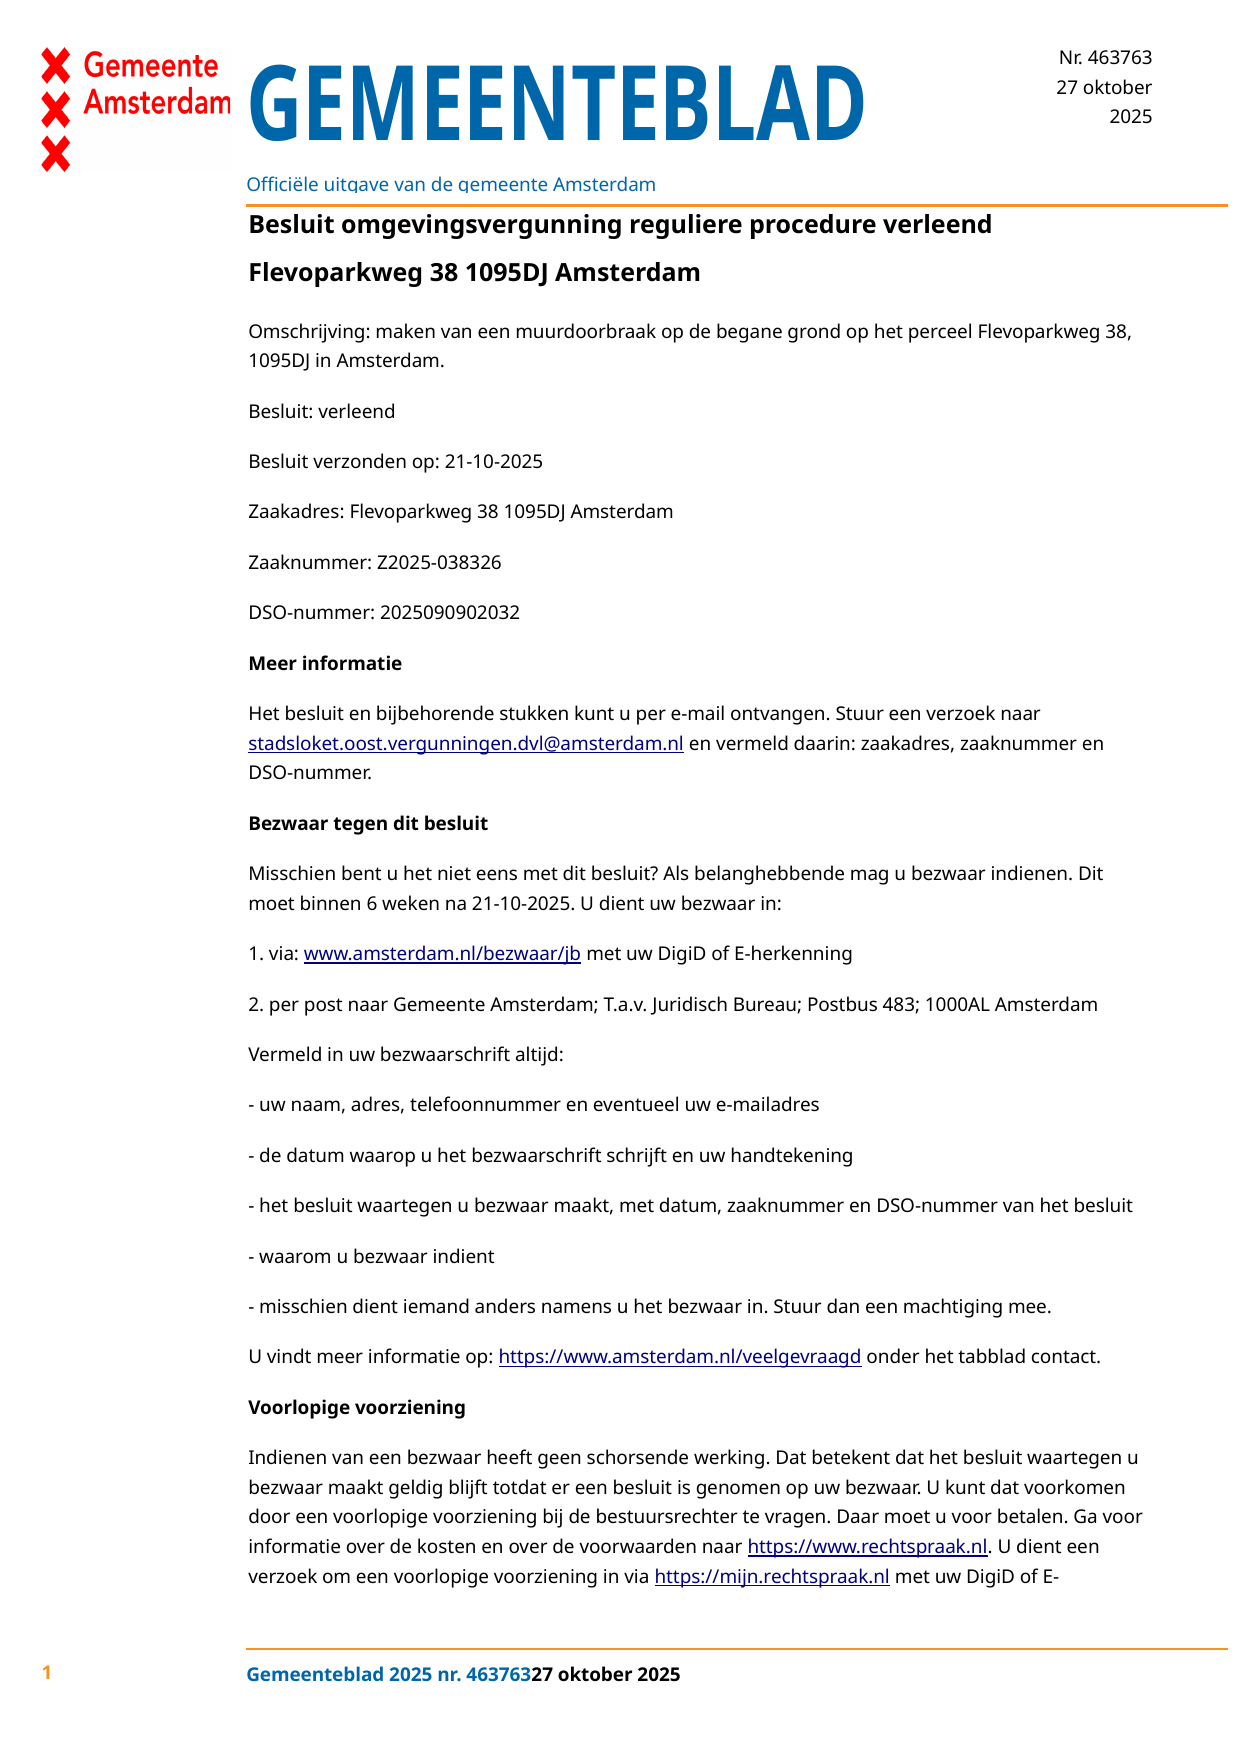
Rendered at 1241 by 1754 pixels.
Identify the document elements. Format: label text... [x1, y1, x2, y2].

text Indienen van een bezwaar heeft geen schorsende werking. Dat betekent dat het besluit waartegen u bezwaar maakt geldig blijft totdat er een besluit is genomen op uw bezwaar. U kunt dat voorkomen door een voorlopige voorziening bij de bestuursrechter te vragen. Daar moet u voor betalen. Ga voor informatie over de kosten en over de voorwaarden naar https://www.rechtspraak.nl. U dient een verzoek om een voorlopige voorziening in via https://mijn.rechtspraak.nl met uw DigiD of E- [248, 1444, 1152, 1589]
text Besluit omgevingsvergunning reguliere procedure verleend Flevoparkweg 38 1095DJ Amsterdam [248, 207, 1152, 288]
text 2. per post naar Gemeente Amsterdam; T.a.v. Juridisch Bureau; Postbus 483; 1000AL Amsterdam [248, 991, 1152, 1017]
text Voorlopige voorziening [248, 1394, 1152, 1420]
text U vindt meer informatie op: https://www.amsterdam.nl/veelgevraagd onder het tabblad contact. [248, 1344, 1152, 1369]
text Zaakadres: Flevoparkweg 38 1095DJ Amsterdam [248, 499, 1152, 524]
picture [41, 47, 231, 172]
text Bezwaar tegen dit besluit [248, 810, 1152, 836]
text Besluit verzonden op: 21-10-2025 [248, 448, 1152, 474]
text Vermeld in uw bezwaarschrift altijd: [248, 1041, 1152, 1067]
text Misschien bent u het niet eens met dit besluit? Als belanghebbende mag u bezwaar indienen. Dit moet binnen 6 weken na 21-10-2025. U dient uw bezwaar in: [248, 860, 1152, 916]
text Besluit: verleend [248, 398, 1152, 424]
text Zaaknummer: Z2025-038326 [248, 549, 1152, 575]
text Omschrijving: maken van een muurdoorbraak op de begane grond op het perceel Flevoparkweg 38, 1095DJ in Amsterdam. [248, 318, 1152, 373]
text - het besluit waartegen u bezwaar maakt, met datum, zaaknummer en DSO-nummer van het besluit [248, 1192, 1152, 1218]
text - misschien dient iemand anders namens u het bezwaar in. Stuur dan een machtiging mee. [248, 1293, 1152, 1319]
text Meer informatie [248, 650, 1152, 676]
text DSO-nummer: 2025090902032 [248, 599, 1152, 625]
text 1. via: www.amsterdam.nl/bezwaar/jb met uw DigiD of E-herkenning [248, 940, 1152, 966]
text - de datum waarop u het bezwaarschrift schrijft en uw handtekening [248, 1142, 1152, 1168]
text - uw naam, adres, telefoonnummer en eventueel uw e-mailadres [248, 1092, 1152, 1117]
text - waarom u bezwaar indient [248, 1243, 1152, 1269]
text Het besluit en bijbehorende stukken kunt u per e-mail ontvangen. Stuur een verzoek naar stadsloket.oost.vergunningen.dvl@amsterdam.nl en vermeld daarin: zaakadres, zaaknummer en DSO-nummer. [248, 700, 1152, 785]
